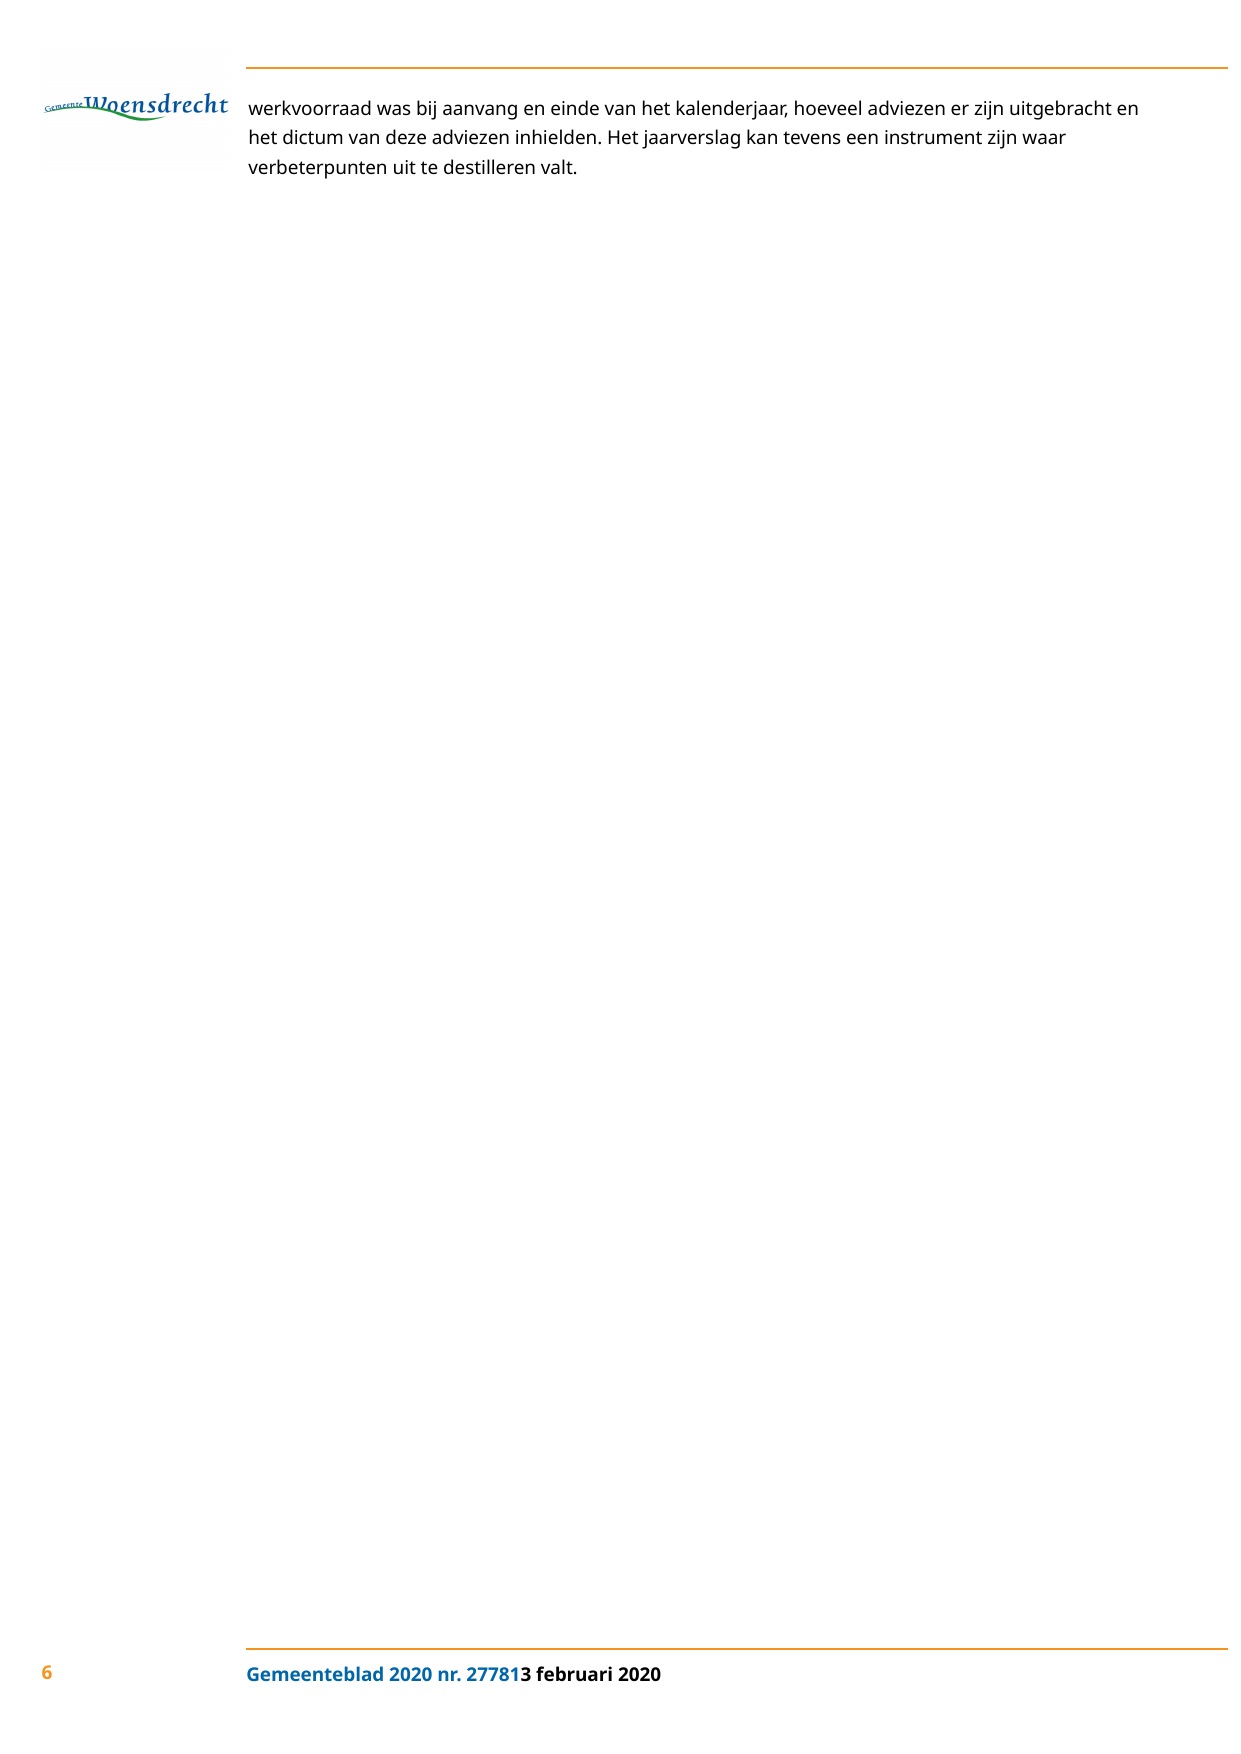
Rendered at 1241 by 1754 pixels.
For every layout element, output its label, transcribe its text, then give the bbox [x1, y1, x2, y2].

text werkvoorraad was bij aanvang en einde van het kalenderjaar, hoeveel adviezen er zijn uitgebracht en het dictum van deze adviezen inhielden. Het jaarverslag kan tevens een instrument zijn waar verbeterpunten uit te destilleren valt. [248, 95, 1152, 180]
picture [41, 47, 231, 172]
